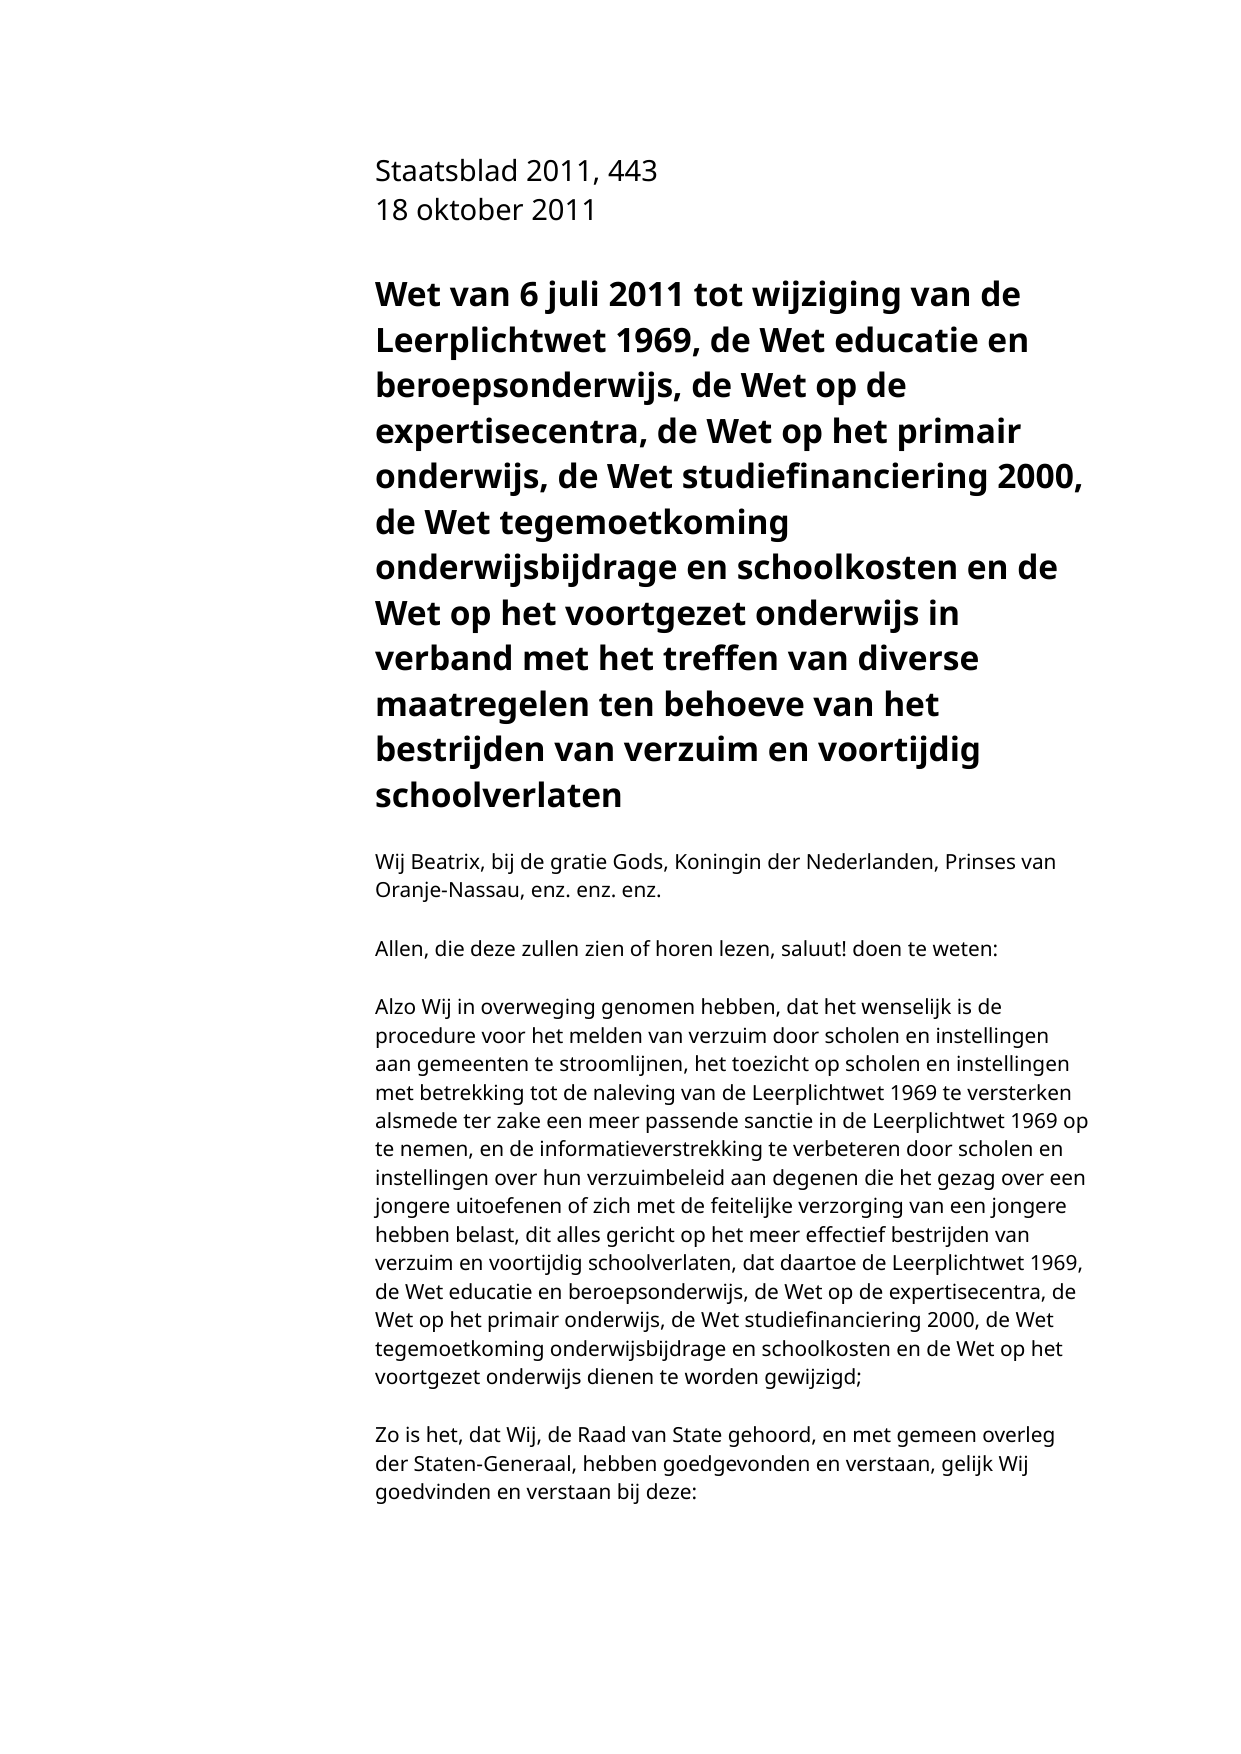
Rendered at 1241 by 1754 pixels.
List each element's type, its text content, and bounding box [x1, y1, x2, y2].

text Allen, die deze zullen zien of horen lezen, saluut! doen te weten: [375, 934, 1090, 962]
text Staatsblad 2011, 443 [375, 150, 1090, 190]
text Zo is het, dat Wij, de Raad van State gehoord, en met gemeen overleg der Staten-Generaal, hebben goedgevonden en verstaan, gelijk Wij goedvinden en verstaan bij deze: [375, 1421, 1090, 1506]
text Wij Beatrix, bij de gratie Gods, Koningin der Nederlanden, Prinses van Oranje-Nassau, enz. enz. enz. [375, 847, 1090, 904]
text 18 oktober 2011 [375, 190, 1090, 229]
subtitle Wet van 6 juli 2011 tot wijziging van de Leerplichtwet 1969, de Wet educatie en beroepsonderwijs, de Wet op de expertisecentra, de Wet op het primair onderwijs, de Wet studiefinanciering 2000, de Wet tegemoetkoming onderwijsbijdrage en schoolkosten en de Wet op het voortgezet onderwijs in verband met het treffen van diverse maatregelen ten behoeve van het bestrijden van verzuim en voortijdig schoolverlaten [375, 271, 1090, 817]
text Alzo Wij in overweging genomen hebben, dat het wenselijk is de procedure voor het melden van verzuim door scholen en instellingen aan gemeenten te stroomlijnen, het toezicht op scholen en instellingen met betrekking tot de naleving van de Leerplichtwet 1969 te versterken alsmede ter zake een meer passende sanctie in de Leerplichtwet 1969 op te nemen, en de informatieverstrekking te verbeteren door scholen en instellingen over hun verzuimbeleid aan degenen die het gezag over een jongere uitoefenen of zich met de feitelijke verzorging van een jongere hebben belast, dit alles gericht op het meer effectief bestrijden van verzuim en voortijdig schoolverlaten, dat daartoe de Leerplichtwet 1969, de Wet educatie en beroepsonderwijs, de Wet op de expertisecentra, de Wet op het primair onderwijs, de Wet studiefinanciering 2000, de Wet tegemoetkoming onderwijsbijdrage en schoolkosten en de Wet op het voortgezet onderwijs dienen te worden gewijzigd; [375, 992, 1090, 1391]
